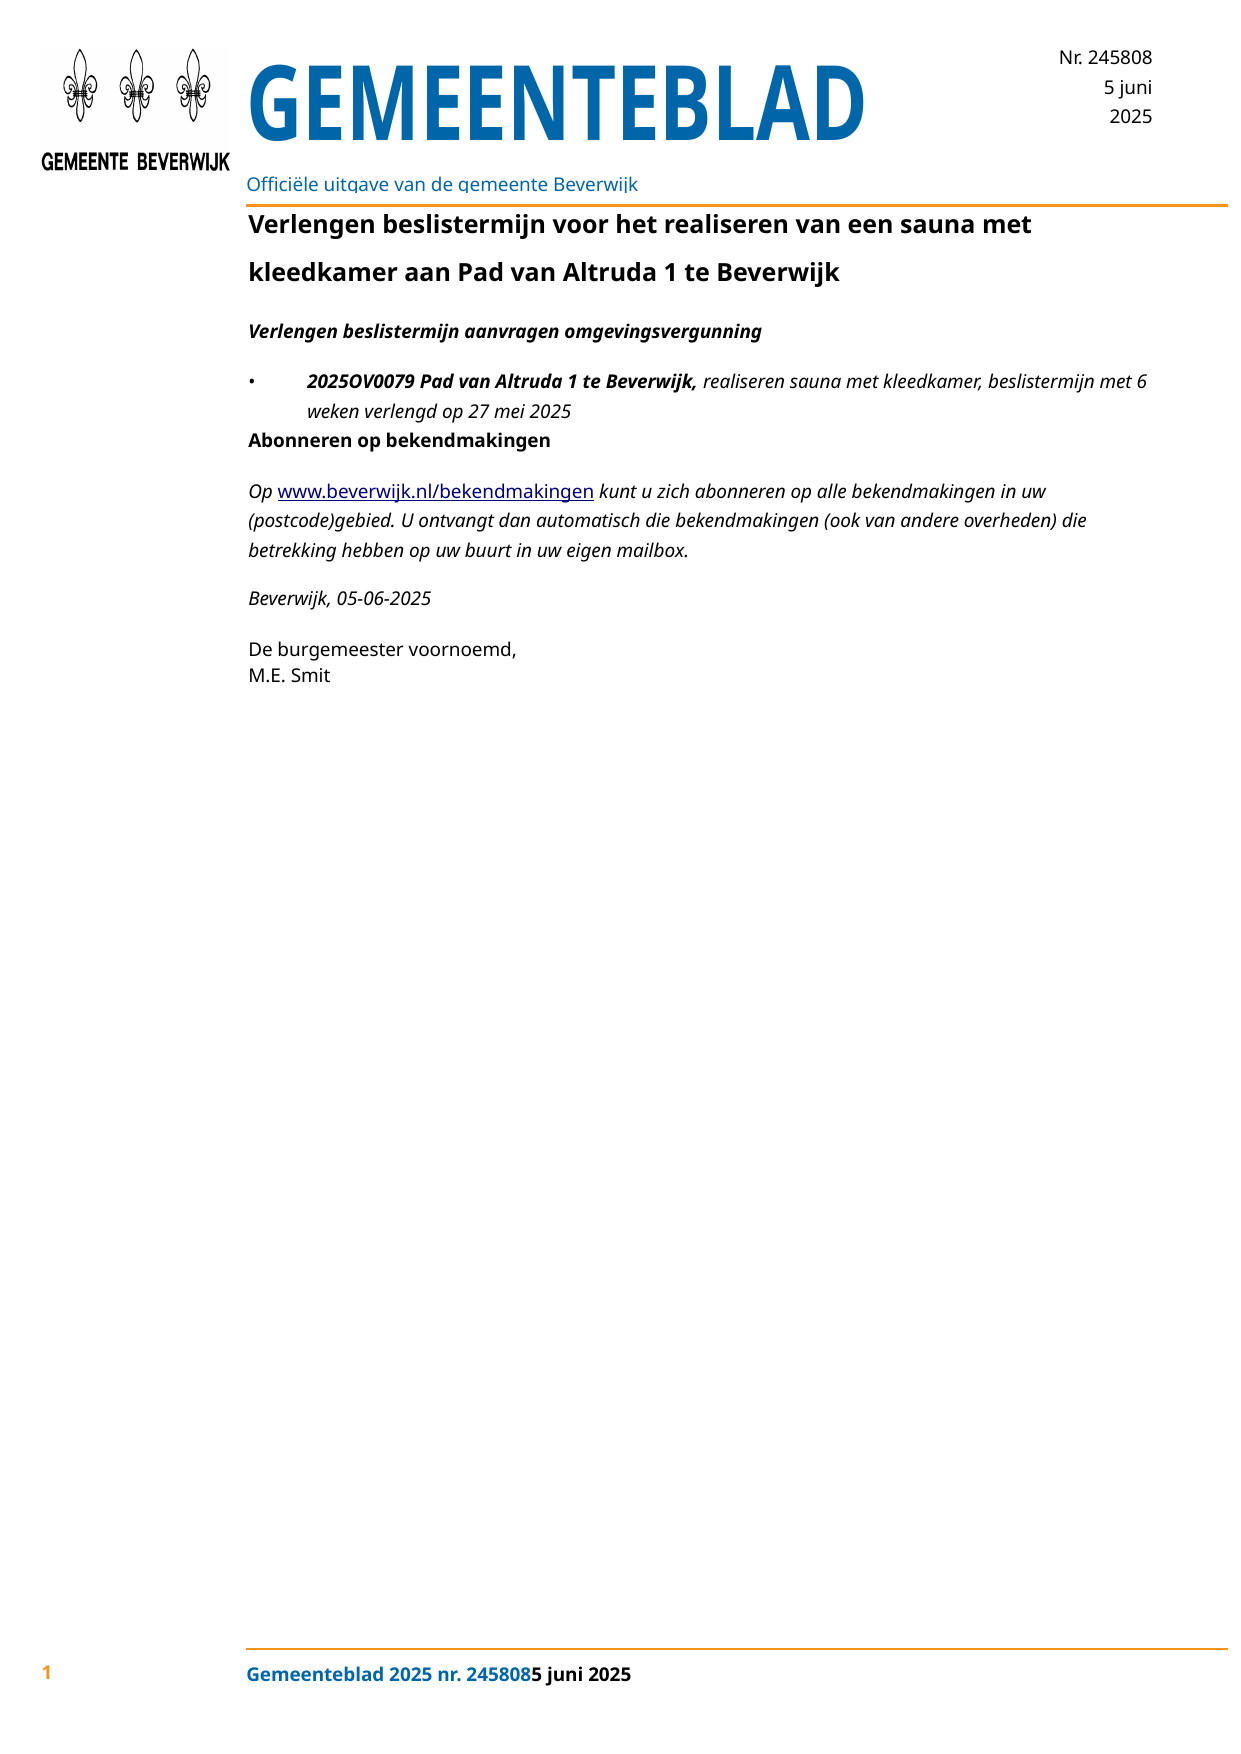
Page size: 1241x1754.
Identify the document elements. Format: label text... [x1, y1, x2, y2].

text Op www.beverwijk.nl/bekendmakingen kunt u zich abonneren op alle bekendmakingen in uw (postcode)gebied. U ontvangt dan automatisch die bekendmakingen (ook van andere overheden) die betrekking hebben op uw buurt in uw eigen mailbox. [248, 478, 1152, 563]
picture [41, 47, 231, 172]
list 2025OV0079 Pad van Altruda 1 te Beverwijk, realiseren sauna met kleedkamer, beslistermijn met 6 weken verlengd op 27 mei 2025 [248, 368, 1152, 424]
text M.E. Smit [248, 662, 1152, 688]
text Verlengen beslistermijn aanvragen omgevingsvergunning [248, 318, 1152, 344]
text De burgemeester voornoemd, [248, 636, 1152, 662]
text Verlengen beslistermijn voor het realiseren van een sauna met kleedkamer aan Pad van Altruda 1 te Beverwijk [248, 207, 1152, 288]
text Abonneren op bekendmakingen [248, 427, 1152, 453]
text Beverwijk, 05-06-2025 [248, 585, 1152, 611]
